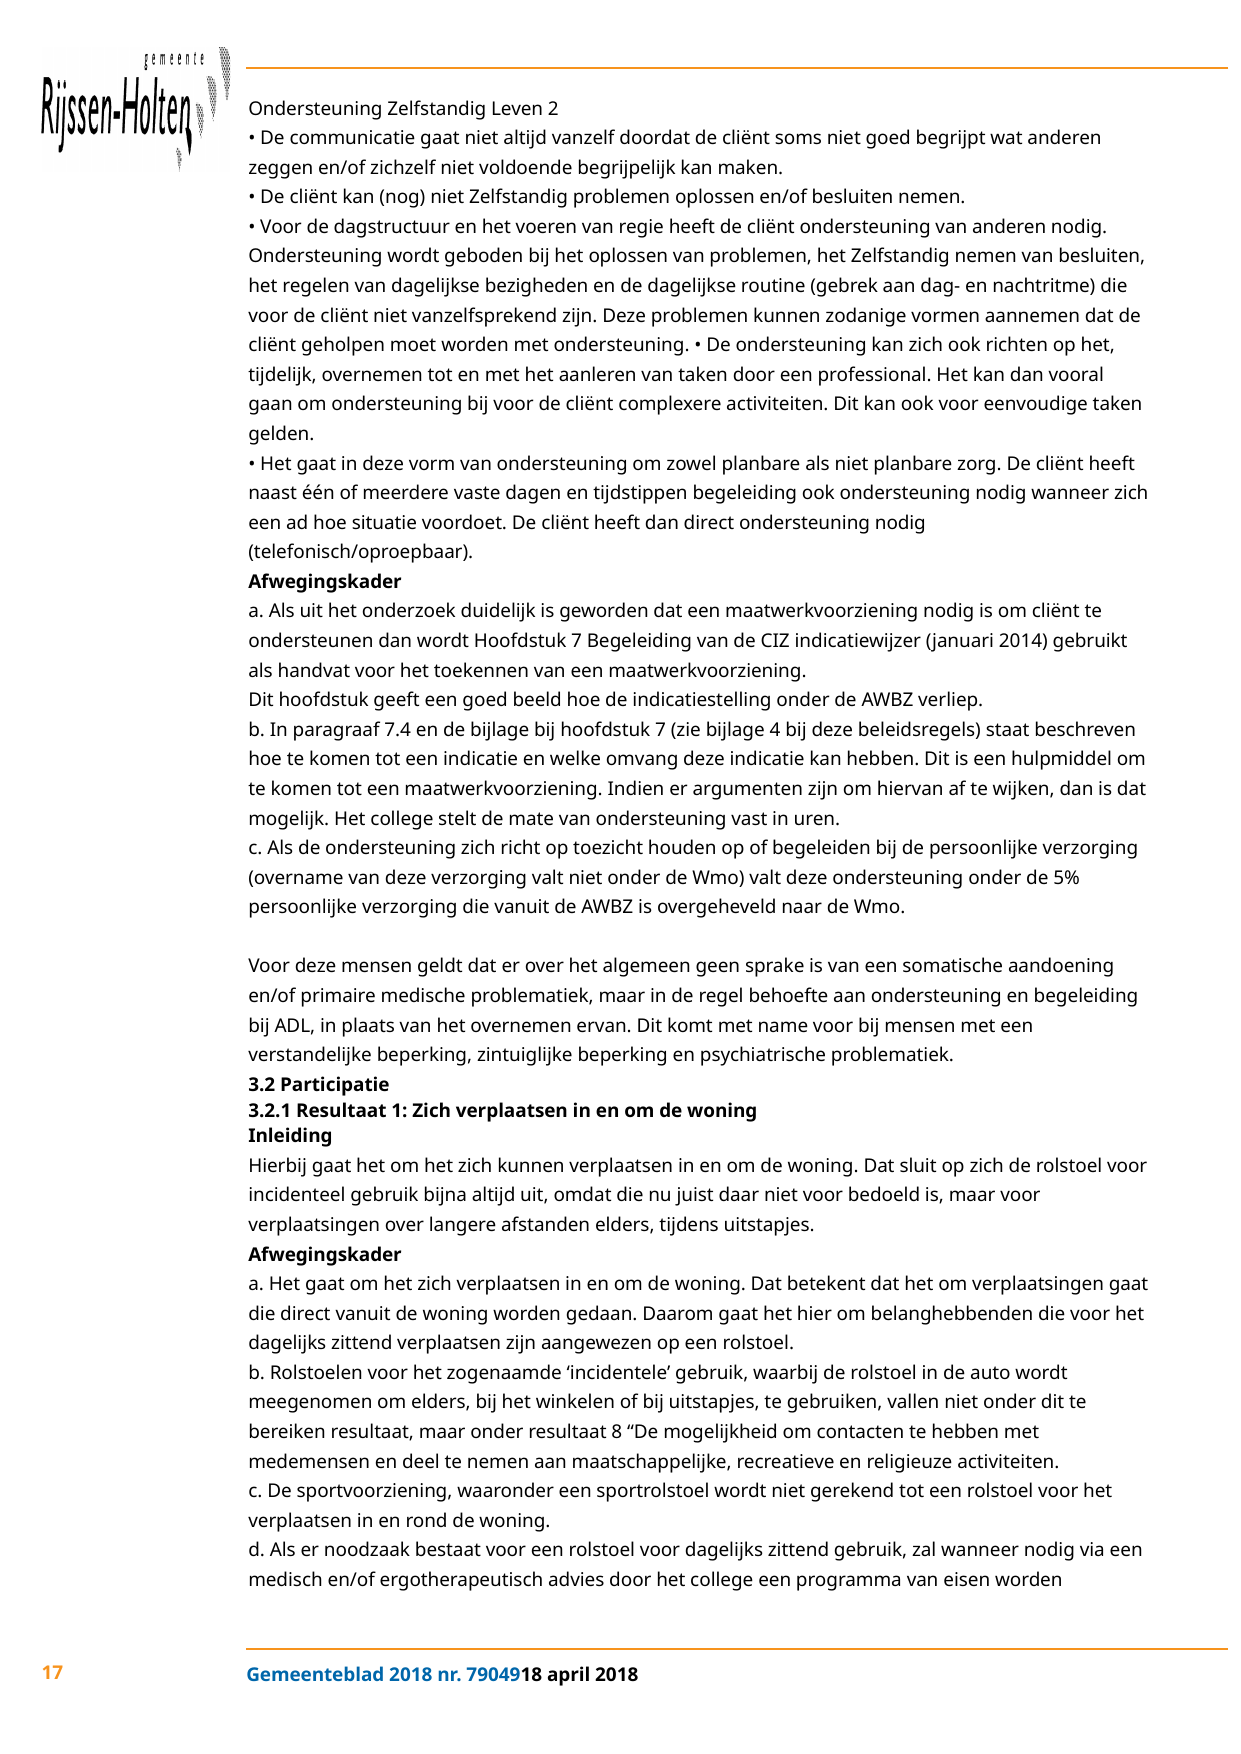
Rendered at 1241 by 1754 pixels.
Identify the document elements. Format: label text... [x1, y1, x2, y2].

text Dit hoofdstuk geeft een goed beeld hoe de indicatiestelling onder de AWBZ verliep. [248, 686, 1152, 712]
text • Het gaat in deze vorm van ondersteuning om zowel planbare als niet planbare zorg. De cliënt heeft naast één of meerdere vaste dagen en tijdstippen begeleiding ook ondersteuning nodig wanneer zich een ad hoe situatie voordoet. De cliënt heeft dan direct ondersteuning nodig (telefonisch/oproepbaar). [248, 450, 1152, 564]
text Inleiding [248, 1122, 1152, 1148]
text Hierbij gaat het om het zich kunnen verplaatsen in en om de woning. Dat sluit op zich de rolstoel voor incidenteel gebruik bijna altijd uit, omdat die nu juist daar niet voor bedoeld is, maar voor verplaatsingen over langere afstanden elders, tijdens uitstapjes. [248, 1152, 1152, 1237]
text Ondersteuning Zelfstandig Leven 2 [248, 95, 1152, 121]
text Afwegingskader [248, 568, 1152, 594]
text • De cliënt kan (nog) niet Zelfstandig problemen oplossen en/of besluiten nemen. [248, 183, 1152, 209]
text Voor deze mensen geldt dat er over het algemeen geen sprake is van een somatische aandoening en/of primaire medische problematiek, maar in de regel behoefte aan ondersteuning en begeleiding bij ADL, in plaats van het overnemen ervan. Dit komt met name voor bij mensen met een verstandelijke beperking, zintuiglijke beperking en psychiatrische problematiek. [248, 953, 1152, 1067]
text b. In paragraaf 7.4 en de bijlage bij hoofdstuk 7 (zie bijlage 4 bij deze beleidsregels) staat beschreven hoe te komen tot een indicatie en welke omvang deze indicatie kan hebben. Dit is een hulpmiddel om te komen tot een maatwerkvoorziening. Indien er argumenten zijn om hiervan af te wijken, dan is dat mogelijk. Het college stelt de mate van ondersteuning vast in uren. [248, 716, 1152, 831]
text Afwegingskader [248, 1241, 1152, 1267]
text a. Als uit het onderzoek duidelijk is geworden dat een maatwerkvoorziening nodig is om cliënt te ondersteunen dan wordt Hoofdstuk 7 Begeleiding van de CIZ indicatiewijzer (januari 2014) gebruikt als handvat voor het toekennen van een maatwerkvoorziening. [248, 598, 1152, 683]
text a. Het gaat om het zich verplaatsen in en om de woning. Dat betekent dat het om verplaatsingen gaat die direct vanuit de woning worden gedaan. Daarom gaat het hier om belanghebbenden die voor het dagelijks zittend verplaatsen zijn aangewezen op een rolstoel. [248, 1270, 1152, 1355]
text d. Als er noodzaak bestaat voor een rolstoel voor dagelijks zittend gebruik, zal wanneer nodig via een medisch en/of ergotherapeutisch advies door het college een programma van eisen worden [248, 1537, 1152, 1592]
picture [41, 47, 231, 172]
text c. De sportvoorziening, waaronder een sportrolstoel wordt niet gerekend tot een rolstoel voor het verplaatsen in en rond de woning. [248, 1477, 1152, 1533]
text b. Rolstoelen voor het zogenaamde ‘incidentele’ gebruik, waarbij de rolstoel in de auto wordt meegenomen om elders, bij het winkelen of bij uitstapjes, te gebruiken, vallen niet onder dit te bereiken resultaat, maar onder resultaat 8 “De mogelijkheid om contacten te hebben met medemensen en deel te nemen aan maatschappelijke, recreatieve en religieuze activiteiten. [248, 1359, 1152, 1474]
text c. Als de ondersteuning zich richt op toezicht houden op of begeleiden bij de persoonlijke verzorging (overname van deze verzorging valt niet onder de Wmo) valt deze ondersteuning onder de 5% persoonlijke verzorging die vanuit de AWBZ is overgeheveld naar de Wmo. [248, 834, 1152, 919]
text • De communicatie gaat niet altijd vanzelf doordat de cliënt soms niet goed begrijpt wat anderen zeggen en/of zichzelf niet voldoende begrijpelijk kan maken. [248, 124, 1152, 180]
text 3.2.1 Resultaat 1: Zich verplaatsen in en om de woning [248, 1097, 1152, 1122]
text 3.2 Participatie [248, 1071, 1152, 1097]
text • Voor de dagstructuur en het voeren van regie heeft de cliënt ondersteuning van anderen nodig. Ondersteuning wordt geboden bij het oplossen van problemen, het Zelfstandig nemen van besluiten, het regelen van dagelijkse bezigheden en de dagelijkse routine (gebrek aan dag- en nachtritme) die voor de cliënt niet vanzelfsprekend zijn. Deze problemen kunnen zodanige vormen aannemen dat de cliënt geholpen moet worden met ondersteuning. • De ondersteuning kan zich ook richten op het, tijdelijk, overnemen tot en met het aanleren van taken door een professional. Het kan dan vooral gaan om ondersteuning bij voor de cliënt complexere activiteiten. Dit kan ook voor eenvoudige taken gelden. [248, 213, 1152, 446]
